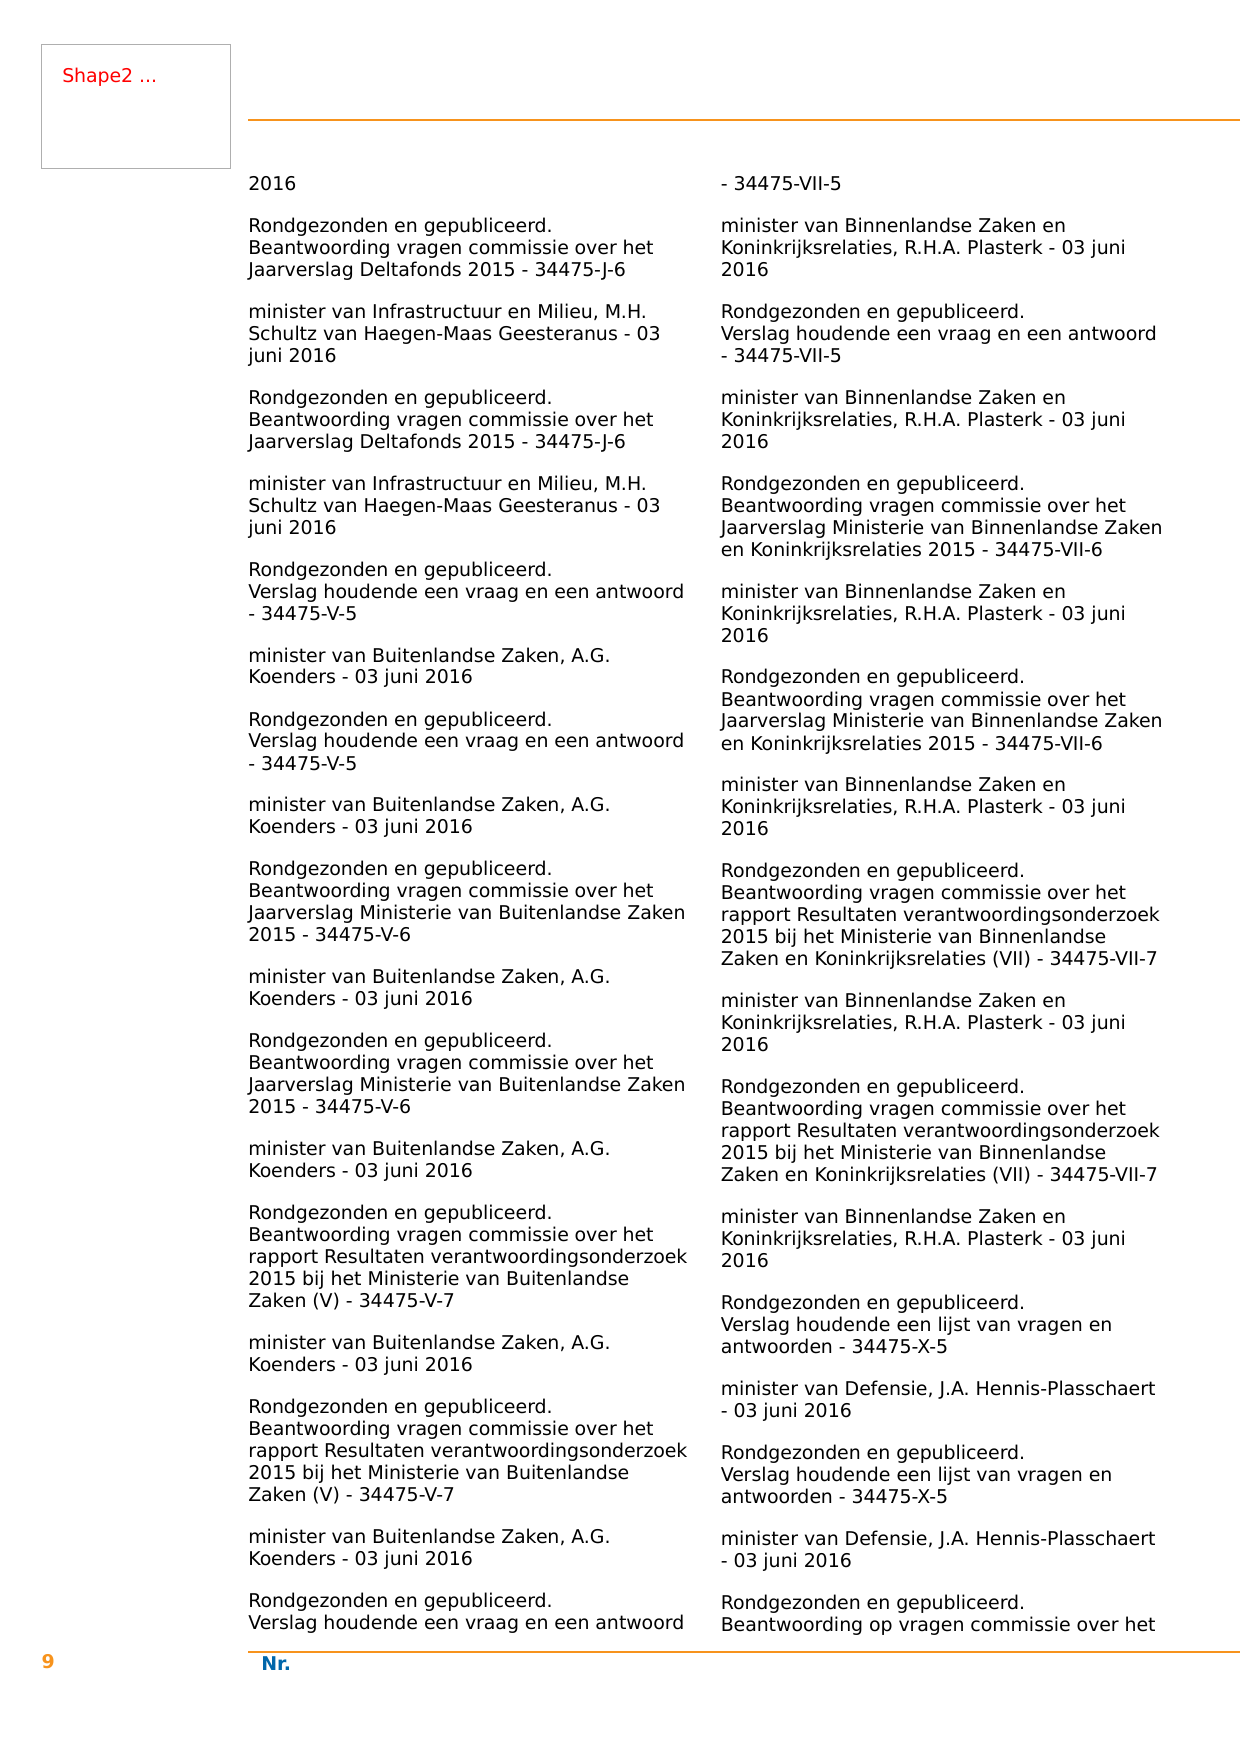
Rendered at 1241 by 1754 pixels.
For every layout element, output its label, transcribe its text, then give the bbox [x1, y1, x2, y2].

text Beantwoording vragen commissie over het Jaarverslag Deltafonds 2015 - 34475-J-6 [248, 409, 691, 453]
text Beantwoording vragen commissie over het Jaarverslag Ministerie van Buitenlandse Zaken 2015 - 34475-V-6 [248, 880, 691, 946]
text Rondgezonden en gepubliceerd. [248, 1590, 691, 1612]
text Beantwoording vragen commissie over het rapport Resultaten verantwoordingsonderzoek 2015 bij het Ministerie van Binnenlandse Zaken en Koninkrijksrelaties (VII) - 34475-VII-7 [721, 882, 1163, 970]
text minister van Buitenlandse Zaken, A.G. Koenders - 03 juni 2016 [248, 1526, 691, 1570]
text minister van Buitenlandse Zaken, A.G. Koenders - 03 juni 2016 [248, 794, 691, 838]
text Beantwoording vragen commissie over het Jaarverslag Deltafonds 2015 - 34475-J-6 [248, 237, 691, 281]
text Beantwoording vragen commissie over het rapport Resultaten verantwoordingsonderzoek 2015 bij het Ministerie van Buitenlandse Zaken (V) - 34475-V-7 [248, 1224, 691, 1312]
text Beantwoording vragen commissie over het Jaarverslag Ministerie van Buitenlandse Zaken 2015 - 34475-V-6 [248, 1052, 691, 1118]
text minister van Binnenlandse Zaken en Koninkrijksrelaties, R.H.A. Plasterk - 03 juni 2016 [721, 387, 1163, 453]
text minister van Buitenlandse Zaken, A.G. Koenders - 03 juni 2016 [248, 644, 691, 688]
text minister van Binnenlandse Zaken en Koninkrijksrelaties, R.H.A. Plasterk - 03 juni 2016 [721, 774, 1163, 840]
text Verslag houdende een lijst van vragen en antwoorden - 34475-X-5 [721, 1464, 1163, 1508]
text Rondgezonden en gepubliceerd. [248, 1202, 691, 1224]
text Verslag houdende een lijst van vragen en antwoorden - 34475-X-5 [721, 1314, 1163, 1358]
text 2016 [248, 173, 691, 195]
text minister van Buitenlandse Zaken, A.G. Koenders - 03 juni 2016 [248, 1332, 691, 1376]
text Rondgezonden en gepubliceerd. [721, 666, 1163, 688]
text minister van Binnenlandse Zaken en Koninkrijksrelaties, R.H.A. Plasterk - 03 juni 2016 [721, 990, 1163, 1056]
text Rondgezonden en gepubliceerd. [248, 558, 691, 581]
text Rondgezonden en gepubliceerd. [248, 708, 691, 730]
text Rondgezonden en gepubliceerd. [721, 1076, 1163, 1098]
text Verslag houdende een vraag en een antwoord - 34475-V-5 [248, 730, 691, 774]
text Verslag houdende een vraag en een antwoord [248, 1612, 691, 1634]
text Rondgezonden en gepubliceerd. [248, 387, 691, 409]
text Rondgezonden en gepubliceerd. [248, 1396, 691, 1418]
text minister van Binnenlandse Zaken en Koninkrijksrelaties, R.H.A. Plasterk - 03 juni 2016 [721, 581, 1163, 646]
text minister van Binnenlandse Zaken en Koninkrijksrelaties, R.H.A. Plasterk - 03 juni 2016 [721, 1206, 1163, 1272]
text minister van Defensie, J.A. Hennis-Plasschaert - 03 juni 2016 [721, 1378, 1163, 1422]
text minister van Binnenlandse Zaken en Koninkrijksrelaties, R.H.A. Plasterk - 03 juni 2016 [721, 215, 1163, 281]
text Beantwoording vragen commissie over het rapport Resultaten verantwoordingsonderzoek 2015 bij het Ministerie van Buitenlandse Zaken (V) - 34475-V-7 [248, 1418, 691, 1506]
text Rondgezonden en gepubliceerd. [721, 301, 1163, 323]
text - 34475-VII-5 [721, 173, 1163, 195]
text Beantwoording vragen commissie over het rapport Resultaten verantwoordingsonderzoek 2015 bij het Ministerie van Binnenlandse Zaken en Koninkrijksrelaties (VII) - 34475-VII-7 [721, 1098, 1163, 1186]
text Rondgezonden en gepubliceerd. [721, 1442, 1163, 1464]
text Rondgezonden en gepubliceerd. [721, 473, 1163, 494]
text Beantwoording op vragen commissie over het [721, 1614, 1163, 1636]
text Rondgezonden en gepubliceerd. [248, 215, 691, 237]
text Rondgezonden en gepubliceerd. [721, 860, 1163, 882]
text minister van Infrastructuur en Milieu, M.H. Schultz van Haegen-Maas Geesteranus - 03 juni 2016 [248, 301, 691, 367]
text Rondgezonden en gepubliceerd. [721, 1292, 1163, 1314]
text Beantwoording vragen commissie over het Jaarverslag Ministerie van Binnenlandse Zaken en Koninkrijksrelaties 2015 - 34475-VII-6 [721, 688, 1163, 754]
text minister van Defensie, J.A. Hennis-Plasschaert - 03 juni 2016 [721, 1528, 1163, 1572]
text minister van Buitenlandse Zaken, A.G. Koenders - 03 juni 2016 [248, 966, 691, 1010]
text minister van Buitenlandse Zaken, A.G. Koenders - 03 juni 2016 [248, 1138, 691, 1182]
text minister van Infrastructuur en Milieu, M.H. Schultz van Haegen-Maas Geesteranus - 03 juni 2016 [248, 473, 691, 538]
text Rondgezonden en gepubliceerd. [248, 1030, 691, 1052]
text Rondgezonden en gepubliceerd. [721, 1592, 1163, 1614]
text Beantwoording vragen commissie over het Jaarverslag Ministerie van Binnenlandse Zaken en Koninkrijksrelaties 2015 - 34475-VII-6 [721, 494, 1163, 561]
text Rondgezonden en gepubliceerd. [248, 858, 691, 880]
text Verslag houdende een vraag en een antwoord - 34475-VII-5 [721, 323, 1163, 367]
text Verslag houdende een vraag en een antwoord - 34475-V-5 [248, 581, 691, 624]
